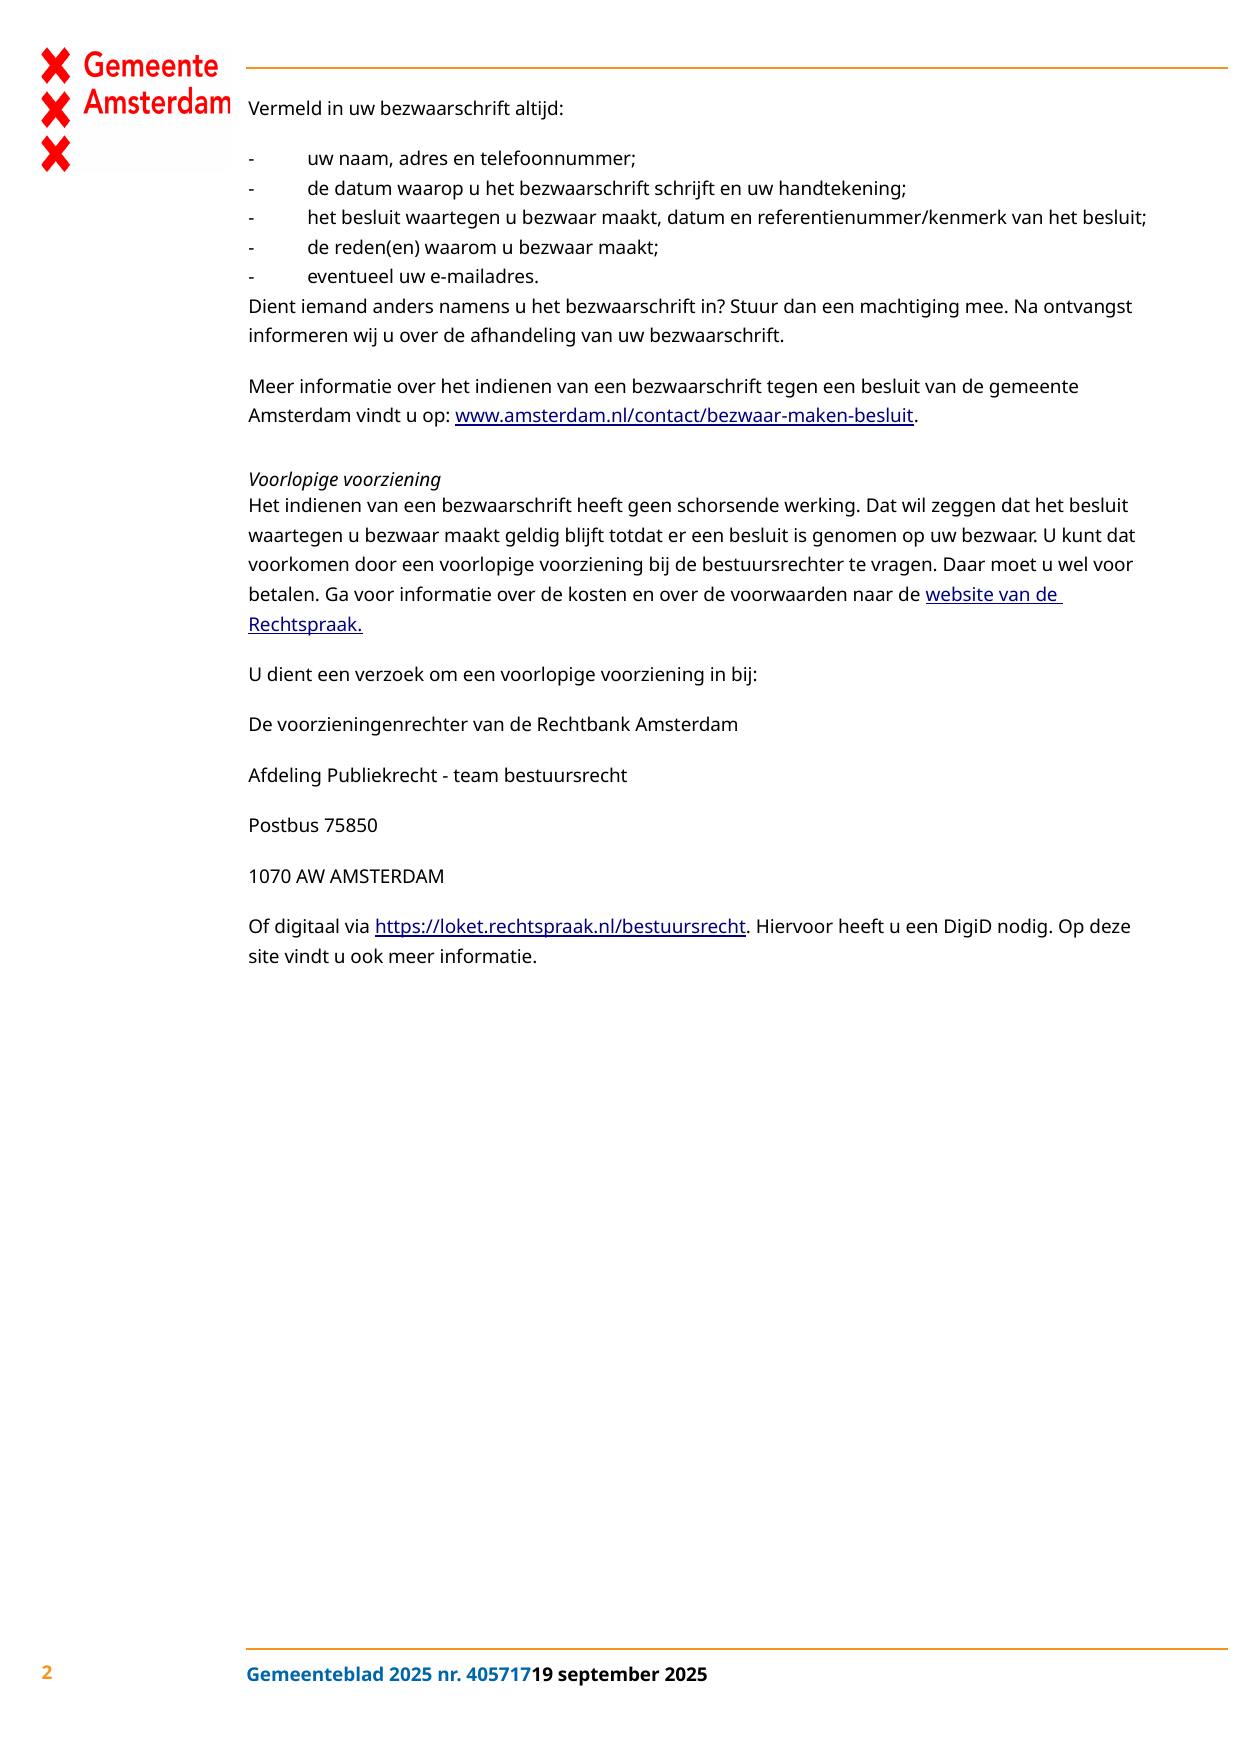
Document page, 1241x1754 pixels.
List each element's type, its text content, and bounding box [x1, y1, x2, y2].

text Afdeling Publiekrecht - team bestuursrecht [248, 762, 1152, 788]
text 1070 AW AMSTERDAM [248, 863, 1152, 888]
text Vermeld in uw bezwaarschrift altijd: [248, 95, 1152, 121]
text Postbus 75850 [248, 812, 1152, 838]
text Of digitaal via https://loket.rechtspraak.nl/bestuursrecht. Hiervoor heeft u een DigiD nodig. Op deze site vindt u ook meer informatie. [248, 913, 1152, 968]
text Meer informatie over het indienen van een bezwaarschrift tegen een besluit van de gemeente Amsterdam vindt u op: www.amsterdam.nl/contact/bezwaar-maken-besluit. [248, 373, 1152, 428]
text De voorzieningenrechter van de Rechtbank Amsterdam [248, 712, 1152, 737]
text Voorlopige voorziening [248, 467, 1152, 492]
text U dient een verzoek om een voorlopige voorziening in bij: [248, 661, 1152, 687]
text Het indienen van een bezwaarschrift heeft geen schorsende werking. Dat wil zeggen dat het besluit waartegen u bezwaar maakt geldig blijft totdat er een besluit is genomen op uw bezwaar. U kunt dat voorkomen door een voorlopige voorziening bij de bestuursrechter te vragen. Daar moet u wel voor betalen. Ga voor informatie over de kosten en over de voorwaarden naar de website van de Rechtspraak. [248, 492, 1152, 636]
list het besluit waartegen u bezwaar maakt, datum en referentienummer/kenmerk van het besluit; [248, 204, 1152, 230]
list de reden(en) waarom u bezwaar maakt; [248, 234, 1152, 260]
picture [41, 47, 231, 172]
list eventueel uw e-mailadres. [248, 263, 1152, 289]
list de datum waarop u het bezwaarschrift schrijft en uw handtekening; [248, 175, 1152, 201]
text Dient iemand anders namens u het bezwaarschrift in? Stuur dan een machtiging mee. Na ontvangst informeren wij u over de afhandeling van uw bezwaarschrift. [248, 293, 1152, 348]
list uw naam, adres en telefoonnummer; [248, 145, 1152, 171]
